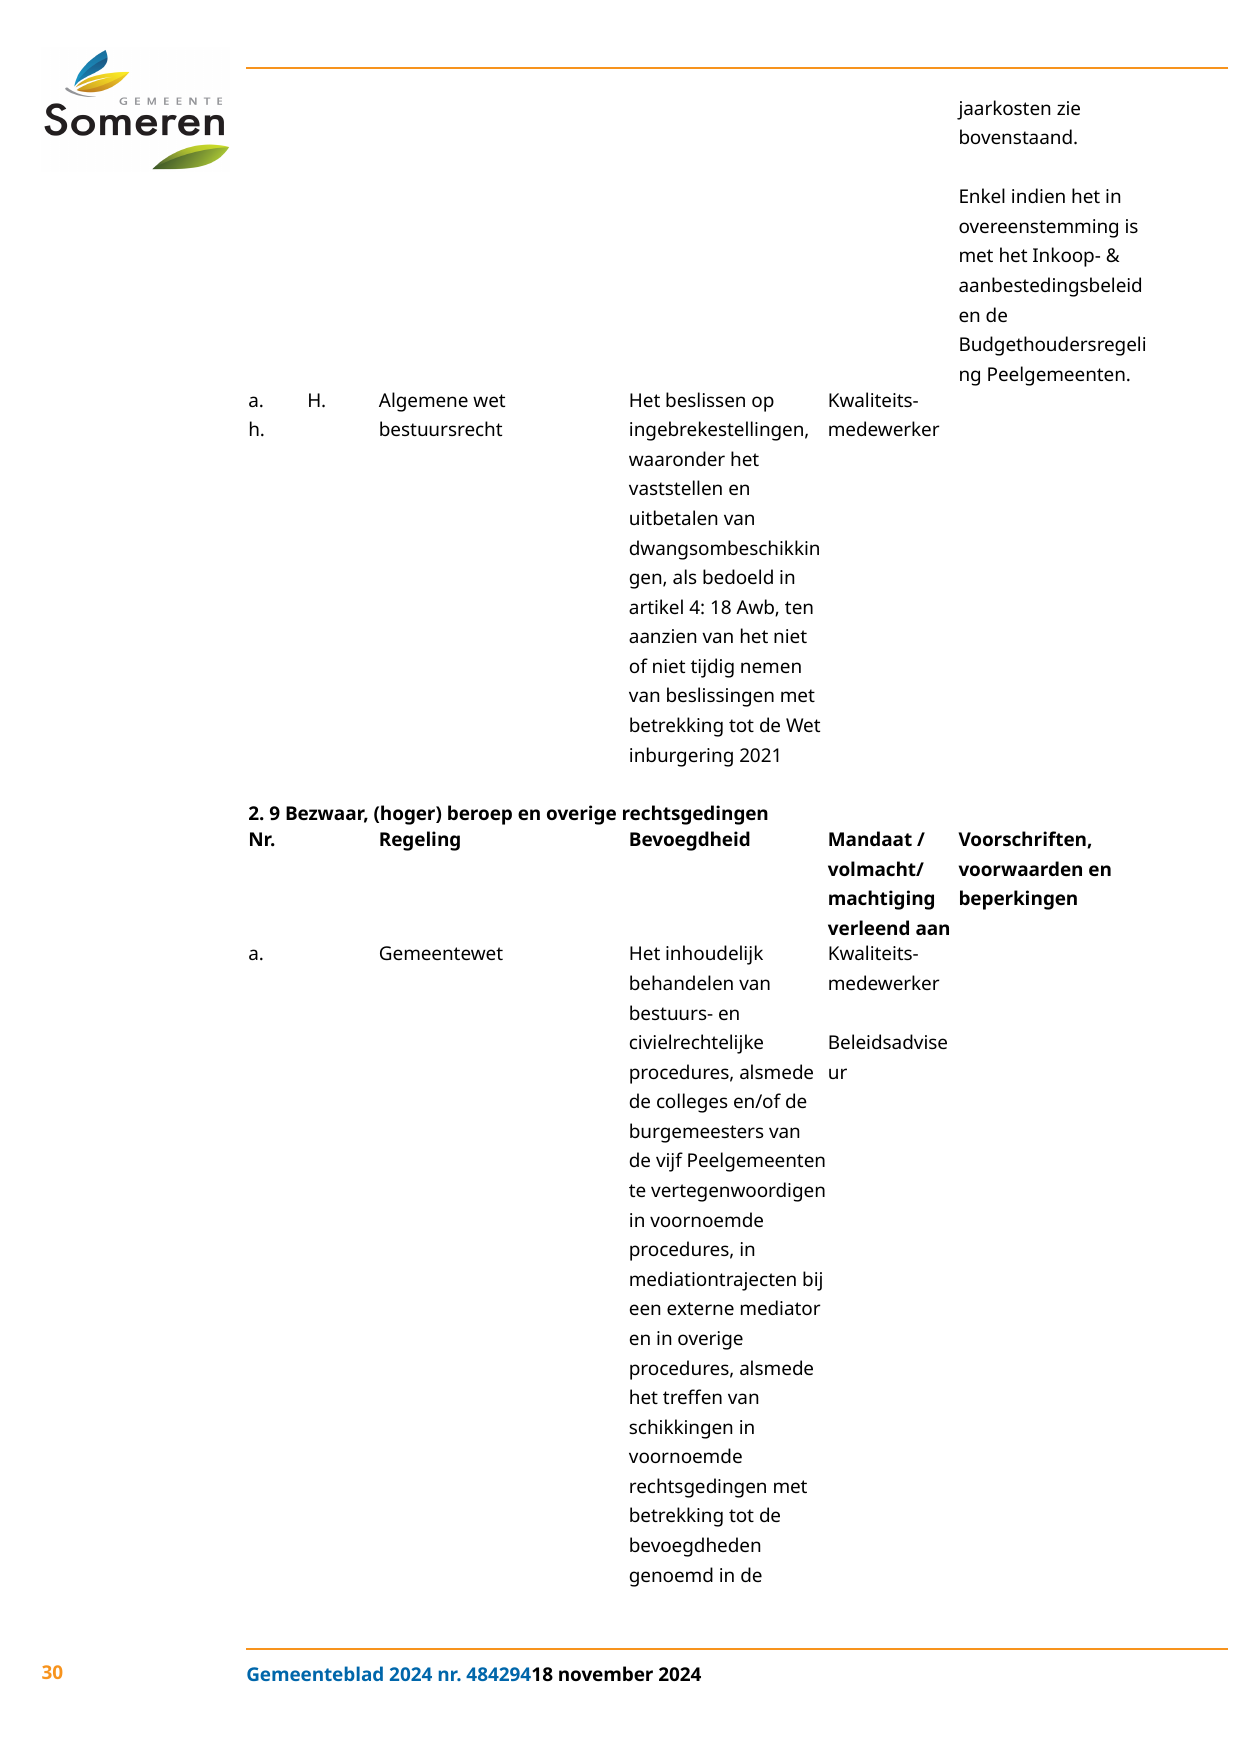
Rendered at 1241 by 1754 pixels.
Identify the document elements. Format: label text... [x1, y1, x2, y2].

table_cell Het beslissen op ingebrekestellingen, waaronder het vaststellen en uitbetalen van dwangsombeschikkingen, als bedoeld in artikel 4: 18 Awb, ten aanzien van het niet of niet tijdig nemen van beslissingen met betrekking tot de Wet inburgering 2021 [629, 387, 828, 767]
table_cell [248, 95, 379, 387]
table_cell [629, 95, 828, 387]
table_cell a. [248, 941, 379, 1588]
table_cell Mandaat / volmacht/ machtiging verleend aan [828, 826, 958, 941]
picture [41, 47, 231, 172]
table_cell jaarkosten zie bovenstaand. Enkel indien het in overeenstemming is met het Inkoop- & aanbestedingsbeleid en de Budgethoudersregeling Peelgemeenten. [958, 95, 1152, 387]
table_cell [828, 95, 958, 387]
table_cell Kwaliteits-medewerker Beleidsadviseur [828, 941, 958, 1588]
table_cell [379, 95, 629, 387]
table_header 2. 9 Bezwaar, (hoger) beroep en overige rechtsgedingen [248, 800, 1152, 826]
table_cell Kwaliteits-medewerker [828, 387, 958, 767]
table_cell Gemeentewet [379, 941, 629, 1588]
table_cell Algemene wet bestuursrecht [379, 387, 629, 767]
table_cell Voorschriften, voorwaarden en beperkingen [958, 826, 1152, 941]
table_cell Het inhoudelijk behandelen van bestuurs- en civielrechtelijke procedures, alsmede de colleges en/of de burgemeesters van de vijf Peelgemeenten te vertegenwoordigen in voornoemde procedures, in mediationtrajecten bij een externe mediator en in overige procedures, alsmede het treffen van schikkingen in voornoemde rechtsgedingen met betrekking tot de bevoegdheden genoemd in de [629, 941, 828, 1588]
table_cell Nr. [248, 826, 379, 941]
table_cell Bevoegdheid [629, 826, 828, 941]
table_cell H. h. [248, 387, 379, 767]
table_cell Regeling [379, 826, 629, 941]
table_cell [958, 941, 1152, 1588]
table_cell [958, 387, 1152, 767]
